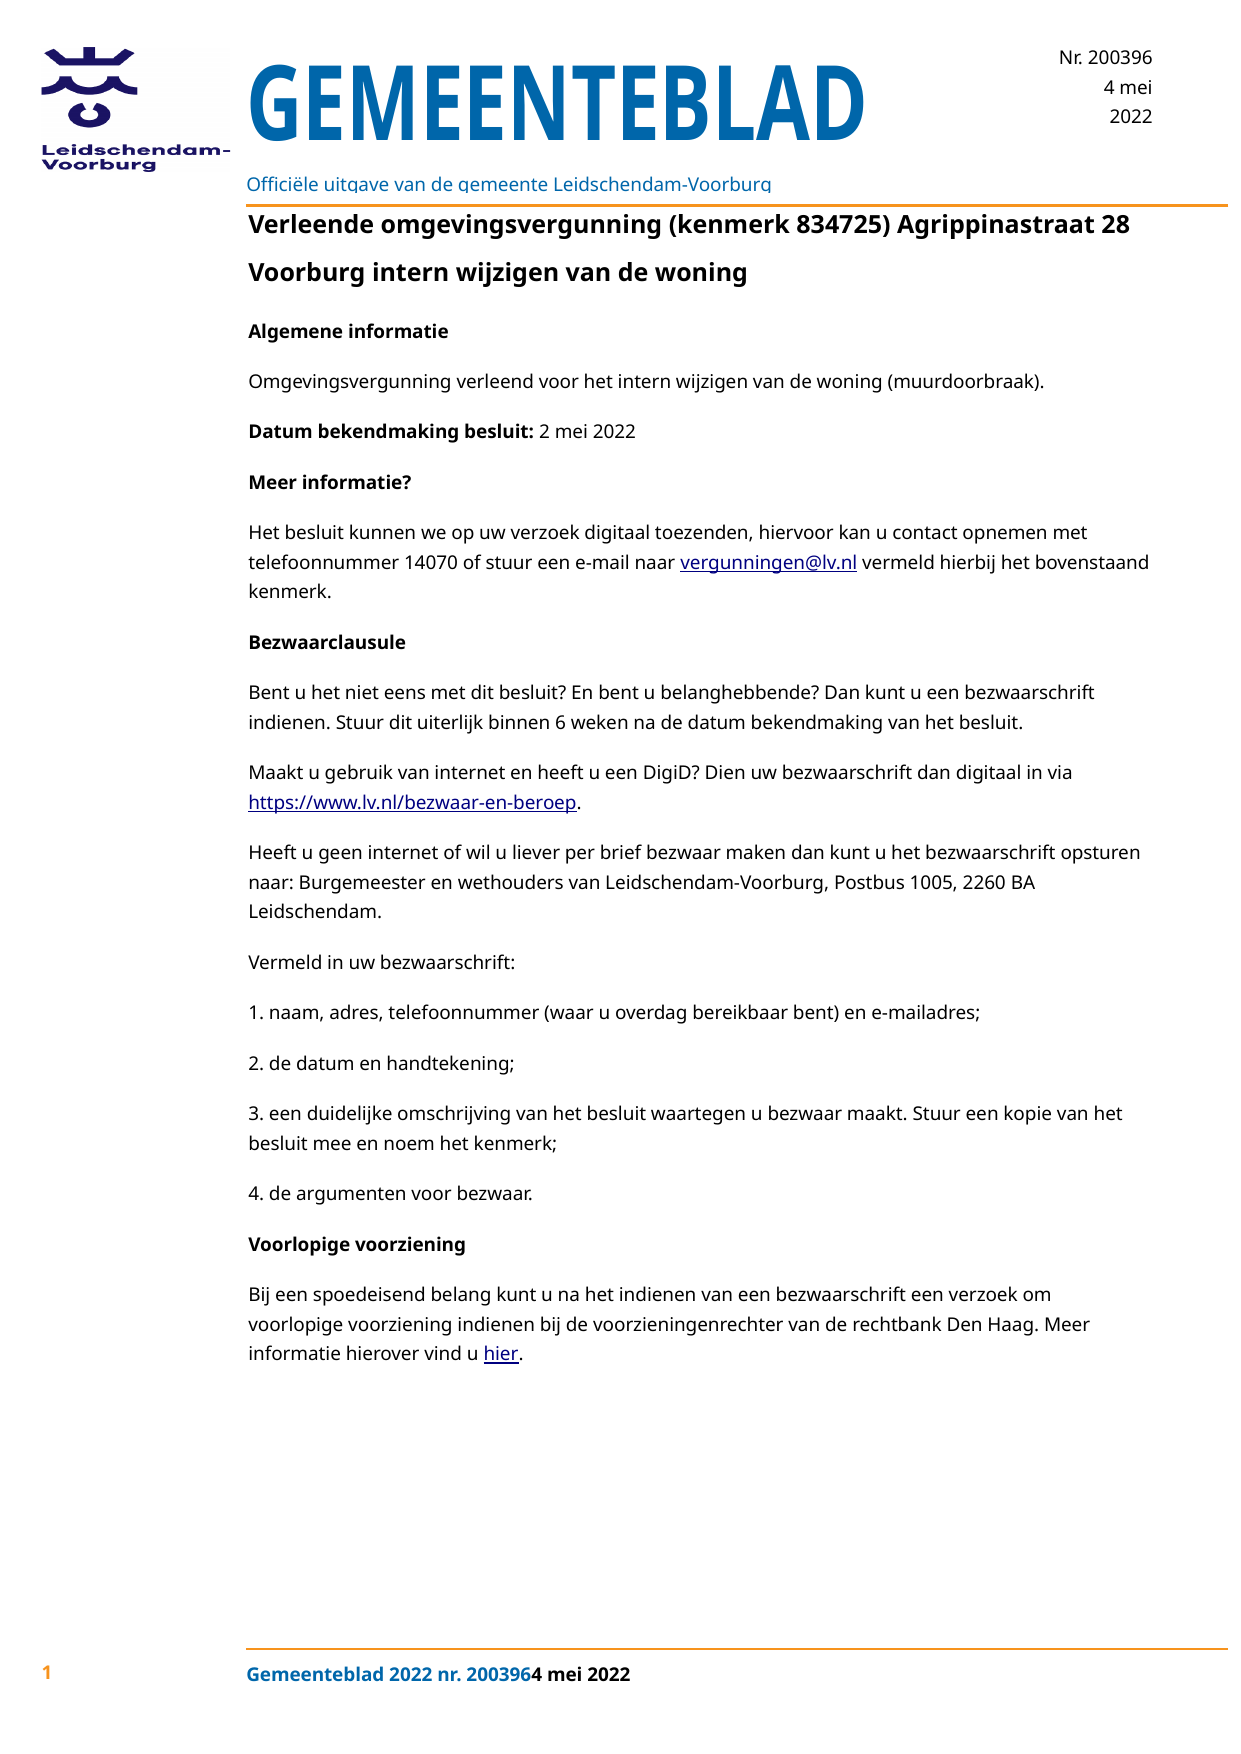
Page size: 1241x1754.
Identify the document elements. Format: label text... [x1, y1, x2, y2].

text Heeft u geen internet of wil u liever per brief bezwaar maken dan kunt u het bezwaarschrift opsturen naar: Burgemeester en wethouders van Leidschendam-Voorburg, Postbus 1005, 2260 BA Leidschendam. [248, 839, 1152, 924]
text Meer informatie? [248, 469, 1152, 495]
text 3. een duidelijke omschrijving van het besluit waartegen u bezwaar maakt. Stuur een kopie van het besluit mee en noem het kenmerk; [248, 1100, 1152, 1156]
text 1. naam, adres, telefoonnummer (waar u overdag bereikbaar bent) en e-mailadres; [248, 999, 1152, 1025]
picture [41, 47, 231, 172]
text Bezwaarclausule [248, 629, 1152, 655]
text 2. de datum en handtekening; [248, 1050, 1152, 1076]
text Datum bekendmaking besluit: 2 mei 2022 [248, 419, 1152, 444]
text Omgevingsvergunning verleend voor het intern wijzigen van de woning (muurdoorbraak). [248, 368, 1152, 394]
text Verleende omgevingsvergunning (kenmerk 834725) Agrippinastraat 28 Voorburg intern wijzigen van de woning [248, 207, 1152, 288]
text Vermeld in uw bezwaarschrift: [248, 949, 1152, 975]
text Voorlopige voorziening [248, 1231, 1152, 1257]
text Algemene informatie [248, 318, 1152, 344]
text 4. de argumenten voor bezwaar. [248, 1180, 1152, 1206]
text Het besluit kunnen we op uw verzoek digitaal toezenden, hiervoor kan u contact opnemen met telefoonnummer 14070 of stuur een e-mail naar vergunningen@lv.nl vermeld hierbij het bovenstaand kenmerk. [248, 519, 1152, 604]
text Maakt u gebruik van internet en heeft u een DigiD? Dien uw bezwaarschrift dan digitaal in via https://www.lv.nl/bezwaar-en-beroep. [248, 759, 1152, 815]
text Bent u het niet eens met dit besluit? En bent u belanghebbende? Dan kunt u een bezwaarschrift indienen. Stuur dit uiterlijk binnen 6 weken na de datum bekendmaking van het besluit. [248, 679, 1152, 735]
text Bij een spoedeisend belang kunt u na het indienen van een bezwaarschrift een verzoek om voorlopige voorziening indienen bij de voorzieningenrechter van de rechtbank Den Haag. Meer informatie hierover vind u hier. [248, 1281, 1152, 1366]
